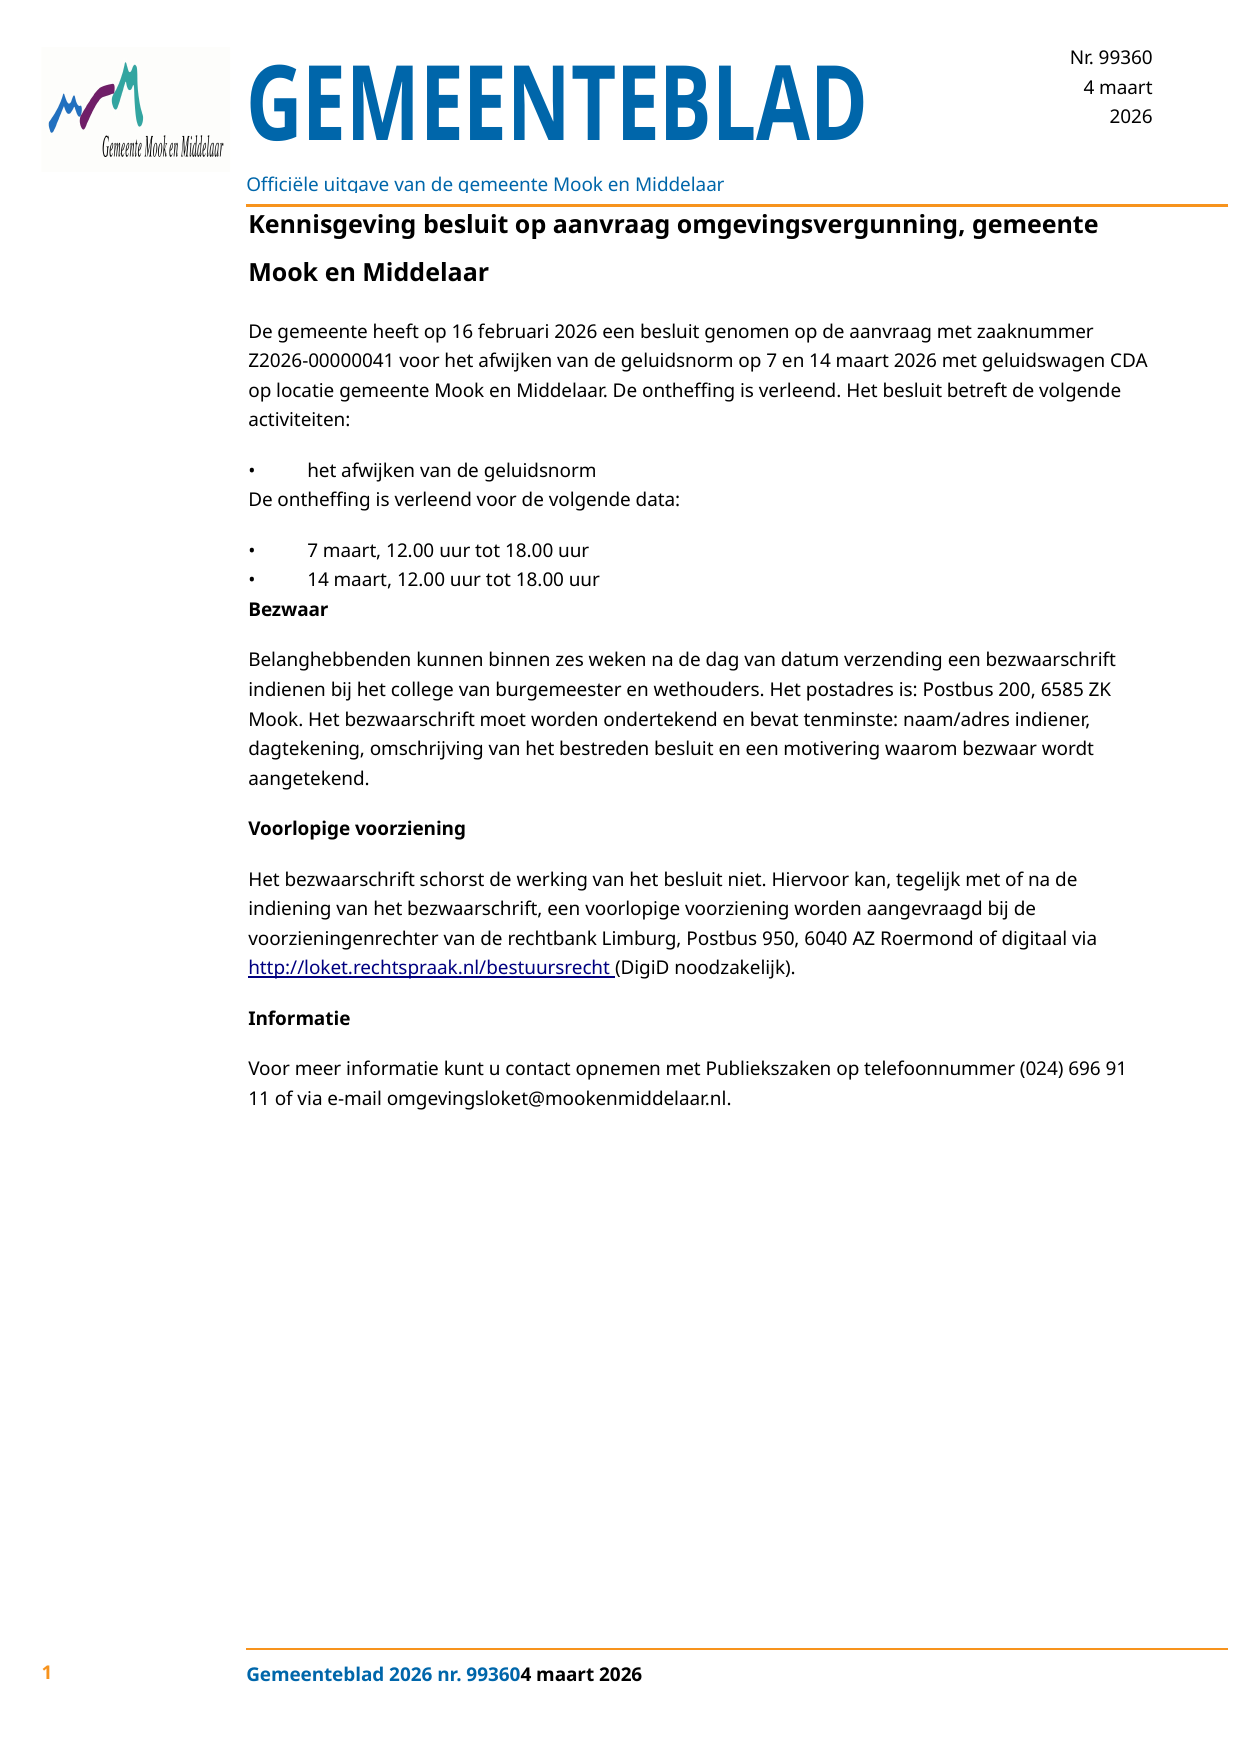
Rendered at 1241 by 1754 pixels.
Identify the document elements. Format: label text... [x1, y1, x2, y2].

picture [41, 47, 231, 172]
text Voor meer informatie kunt u contact opnemen met Publiekszaken op telefoonnummer (024) 696 91 11 of via e-mail omgevingsloket@mookenmiddelaar.nl. [248, 1055, 1152, 1111]
text Het bezwaarschrift schorst de werking van het besluit niet. Hiervoor kan, tegelijk met of na de indiening van het bezwaarschrift, een voorlopige voorziening worden aangevraagd bij de voorzieningenrechter van de rechtbank Limburg, Postbus 950, 6040 AZ Roermond of digitaal via http://loket.rechtspraak.nl/bestuursrecht (DigiD noodzakelijk). [248, 866, 1152, 980]
text De gemeente heeft op 16 februari 2026 een besluit genomen op de aanvraag met zaaknummer Z2026-00000041 voor het afwijken van de geluidsnorm op 7 en 14 maart 2026 met geluidswagen CDA op locatie gemeente Mook en Middelaar. De ontheffing is verleend. Het besluit betreft de volgende activiteiten: [248, 318, 1152, 432]
text Kennisgeving besluit op aanvraag omgevingsvergunning, gemeente Mook en Middelaar [248, 207, 1152, 288]
text Informatie [248, 1005, 1152, 1031]
list 14 maart, 12.00 uur tot 18.00 uur [248, 567, 1152, 592]
text De ontheffing is verleend voor de volgende data: [248, 487, 1152, 512]
text Belanghebbenden kunnen binnen zes weken na de dag van datum verzending een bezwaarschrift indienen bij het college van burgemeester en wethouders. Het postadres is: Postbus 200, 6585 ZK Mook. Het bezwaarschrift moet worden ondertekend en bevat tenminste: naam/adres indiener, dagtekening, omschrijving van het bestreden besluit en een motivering waarom bezwaar wordt aangetekend. [248, 647, 1152, 791]
list 7 maart, 12.00 uur tot 18.00 uur [248, 537, 1152, 563]
text Bezwaar [248, 596, 1152, 622]
list het afwijken van de geluidsnorm [248, 457, 1152, 483]
text Voorlopige voorziening [248, 815, 1152, 841]
